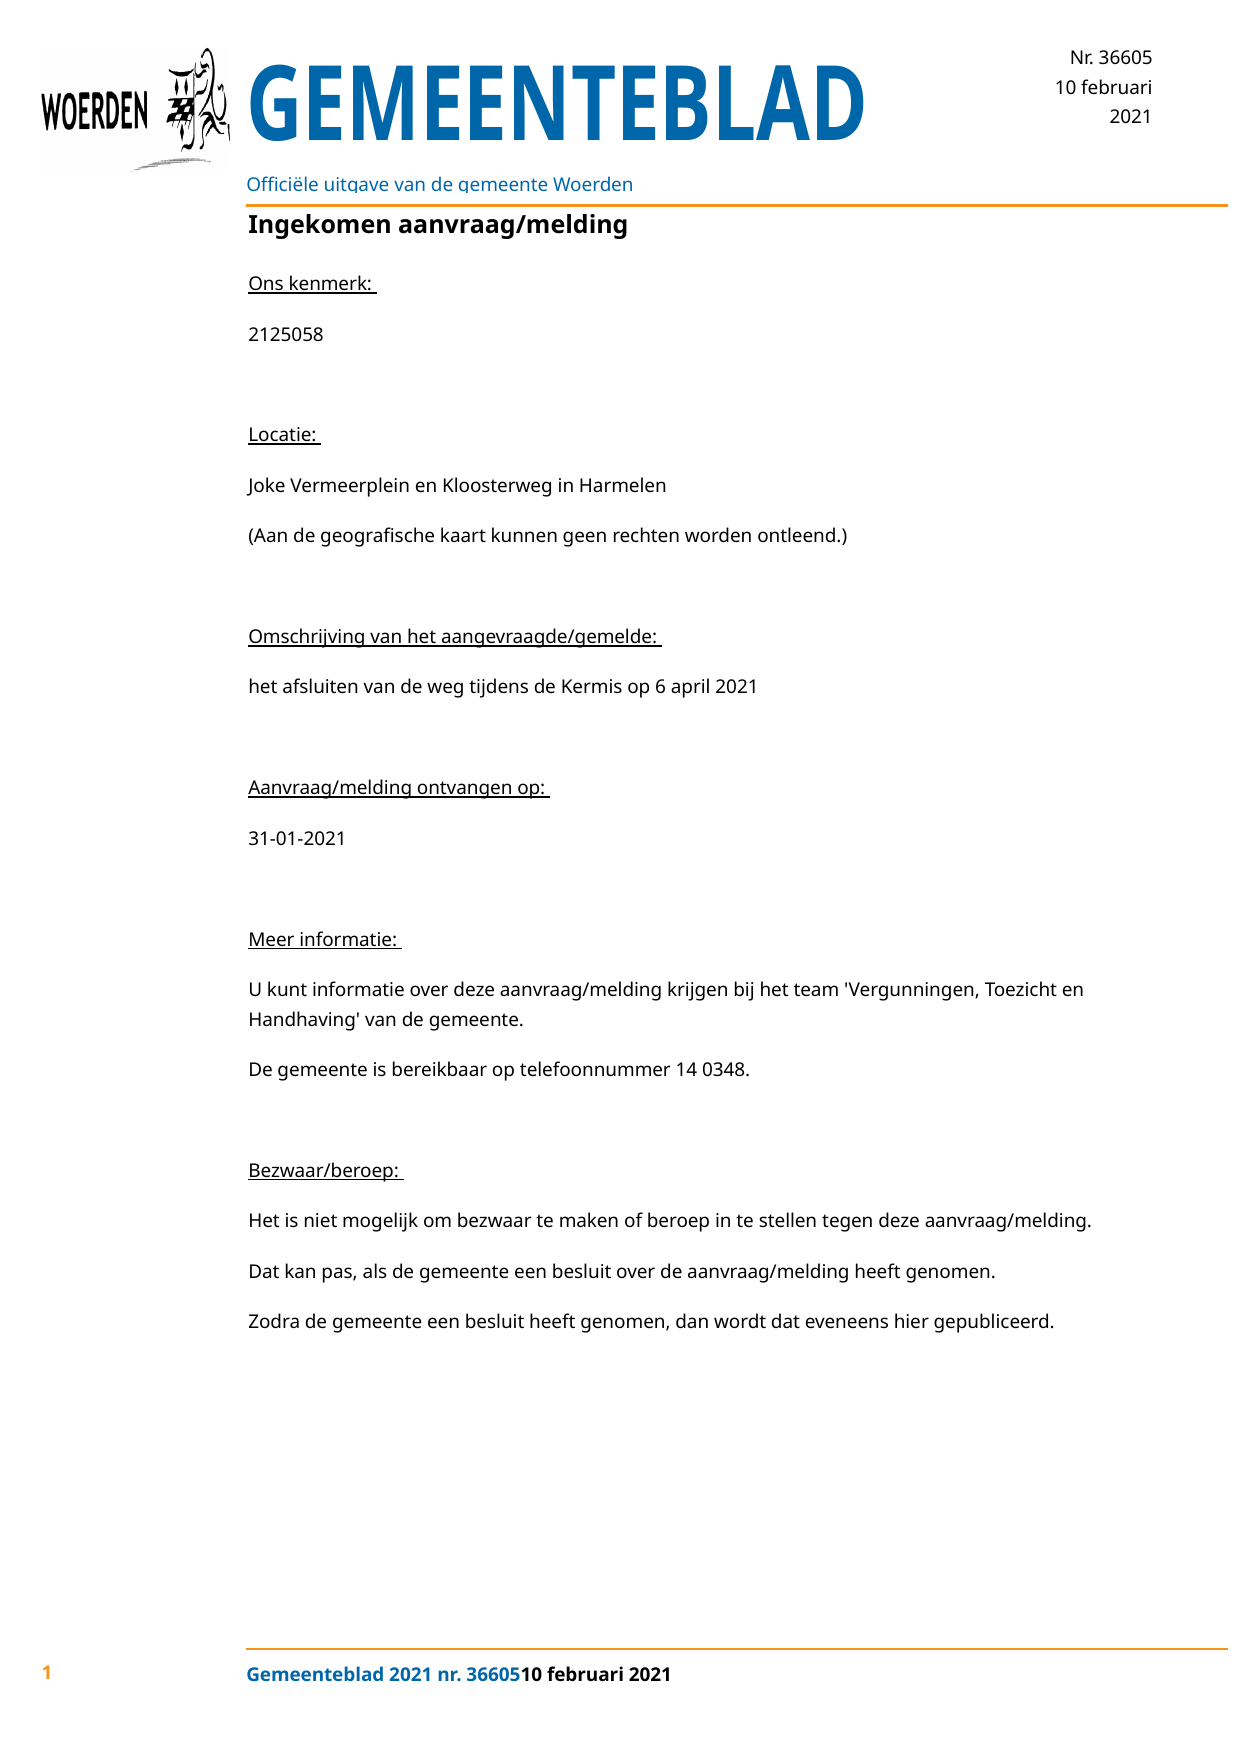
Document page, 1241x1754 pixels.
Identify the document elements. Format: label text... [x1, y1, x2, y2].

text Aanvraag/melding ontvangen op: [248, 774, 1152, 800]
text Bezwaar/beroep: [248, 1157, 1152, 1183]
text Locatie: [248, 422, 1152, 447]
text Dat kan pas, als de gemeente een besluit over de aanvraag/melding heeft genomen. [248, 1258, 1152, 1283]
text Omschrijving van het aangevraagde/gemelde: [248, 623, 1152, 649]
text (Aan de geografische kaart kunnen geen rechten worden ontleend.) [248, 522, 1152, 548]
text Ons kenmerk: [248, 270, 1152, 296]
text 2125058 [248, 321, 1152, 346]
text Zodra de gemeente een besluit heeft genomen, dan wordt dat eveneens hier gepubliceerd. [248, 1308, 1152, 1334]
text U kunt informatie over deze aanvraag/melding krijgen bij het team 'Vergunningen, Toezicht en Handhaving' van de gemeente. [248, 976, 1152, 1031]
picture [41, 47, 231, 172]
text 31-01-2021 [248, 825, 1152, 851]
text Meer informatie: [248, 926, 1152, 951]
text De gemeente is bereikbaar op telefoonnummer 14 0348. [248, 1056, 1152, 1082]
text Joke Vermeerplein en Kloosterweg in Harmelen [248, 472, 1152, 498]
text Het is niet mogelijk om bezwaar te maken of beroep in te stellen tegen deze aanvraag/melding. [248, 1207, 1152, 1233]
text het afsluiten van de weg tijdens de Kermis op 6 april 2021 [248, 674, 1152, 699]
text Ingekomen aanvraag/melding [248, 207, 1152, 241]
